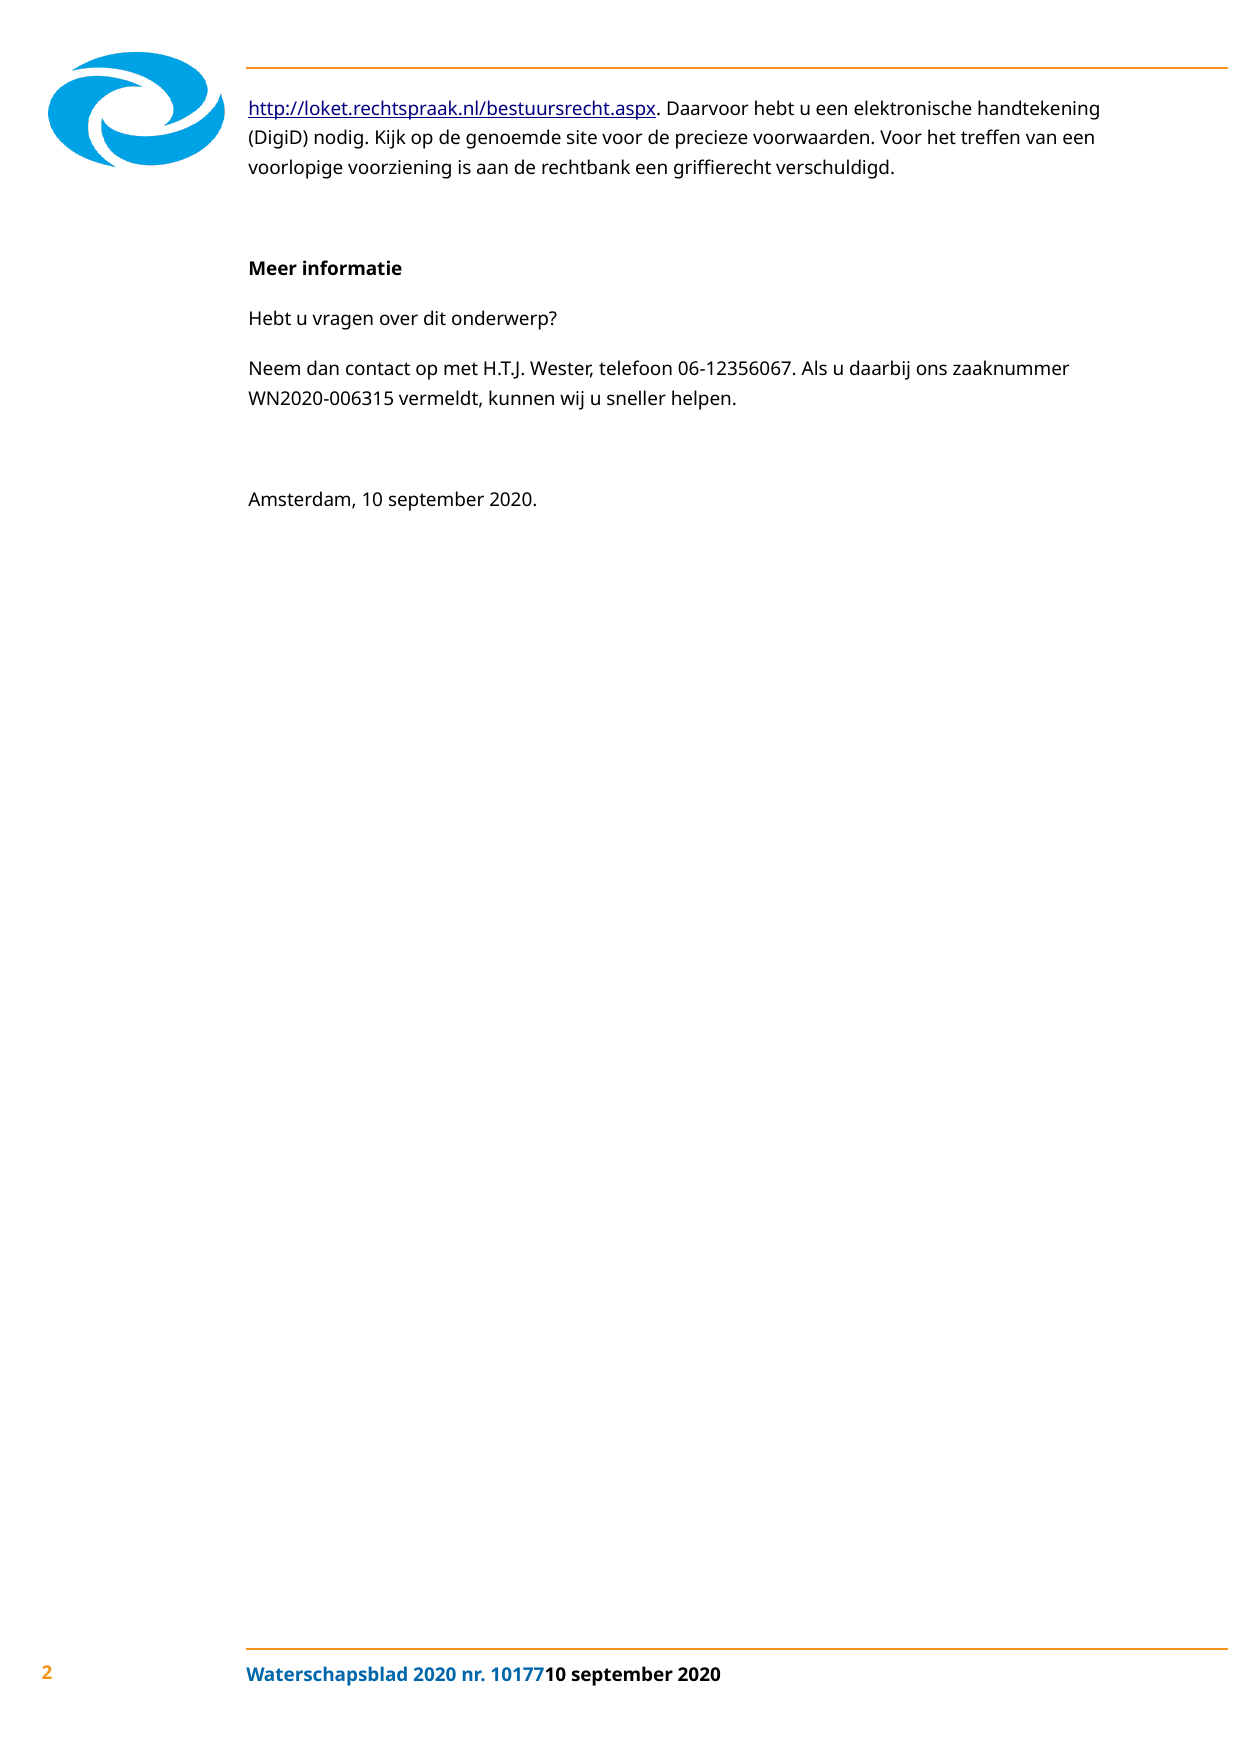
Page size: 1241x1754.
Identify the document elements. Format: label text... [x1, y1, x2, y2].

text Hebt u vragen over dit onderwerp? [248, 305, 1152, 331]
text Neem dan contact op met H.T.J. Wester, telefoon 06-12356067. Als u daarbij ons zaaknummer WN2020-006315 vermeldt, kunnen wij u sneller helpen. [248, 356, 1152, 411]
picture [41, 47, 231, 172]
text Amsterdam, 10 september 2020. [248, 486, 1152, 512]
text Meer informatie [248, 255, 1152, 281]
text http://loket.rechtspraak.nl/bestuursrecht.aspx. Daarvoor hebt u een elektronische handtekening (DigiD) nodig. Kijk op de genoemde site voor de precieze voorwaarden. Voor het treffen van een voorlopige voorziening is aan de rechtbank een griffierecht verschuldigd. [248, 95, 1152, 180]
